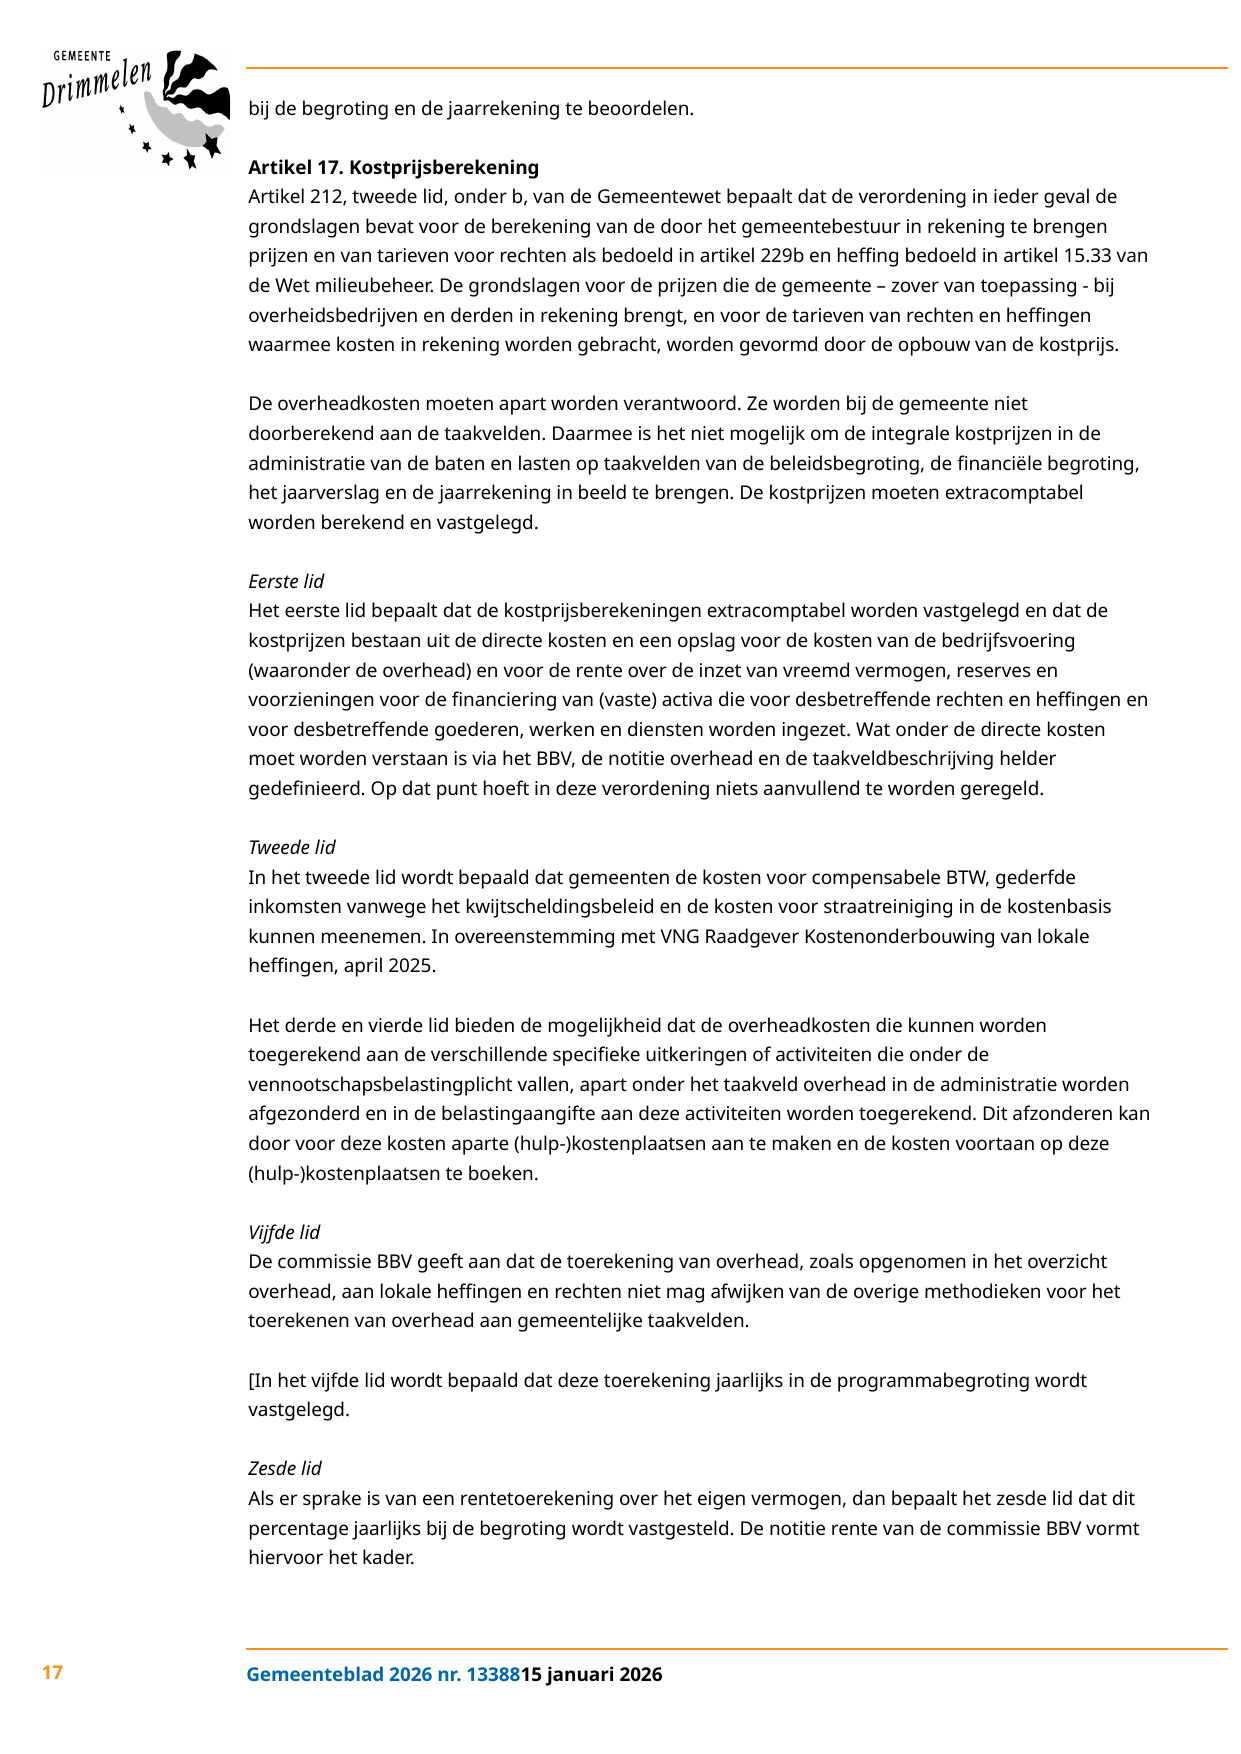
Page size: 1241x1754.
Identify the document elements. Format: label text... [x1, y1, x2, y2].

text Tweede lid [248, 834, 1152, 860]
text Als er sprake is van een rentetoerekening over het eigen vermogen, dan bepaalt het zesde lid dat dit percentage jaarlijks bij de begroting wordt vastgesteld. De notitie rente van de commissie BBV vormt hiervoor het kader. [248, 1485, 1152, 1570]
text Het derde en vierde lid bieden de mogelijkheid dat de overheadkosten die kunnen worden toegerekend aan de verschillende specifieke uitkeringen of activiteiten die onder de vennootschapsbelastingplicht vallen, apart onder het taakveld overhead in de administratie worden afgezonderd en in de belastingaangifte aan deze activiteiten worden toegerekend. Dit afzonderen kan door voor deze kosten aparte (hulp-)kostenplaatsen aan te maken en de kosten voortaan op deze (hulp-)kostenplaatsen te boeken. [248, 1012, 1152, 1186]
text Eerste lid [248, 568, 1152, 594]
text Het eerste lid bepaalt dat de kostprijsberekeningen extracomptabel worden vastgelegd en dat de kostprijzen bestaan uit de directe kosten en een opslag voor de kosten van de bedrijfsvoering (waaronder de overhead) en voor de rente over de inzet van vreemd vermogen, reserves en voorzieningen voor de financiering van (vaste) activa die voor desbetreffende rechten en heffingen en voor desbetreffende goederen, werken en diensten worden ingezet. Wat onder de directe kosten moet worden verstaan is via het BBV, de notitie overhead en de taakveldbeschrijving helder gedefinieerd. Op dat punt hoeft in deze verordening niets aanvullend te worden geregeld. [248, 598, 1152, 801]
text De overheadkosten moeten apart worden verantwoord. Ze worden bij de gemeente niet doorberekend aan de taakvelden. Daarmee is het niet mogelijk om de integrale kostprijzen in de administratie van de baten en lasten op taakvelden van de beleidsbegroting, de financiële begroting, het jaarverslag en de jaarrekening in beeld te brengen. De kostprijzen moeten extracomptabel worden berekend en vastgelegd. [248, 391, 1152, 535]
text [In het vijfde lid wordt bepaald dat deze toerekening jaarlijks in de programmabegroting wordt vastgelegd. [248, 1367, 1152, 1422]
text Artikel 212, tweede lid, onder b, van de Gemeentewet bepaalt dat de verordening in ieder geval de grondslagen bevat voor de berekening van de door het gemeentebestuur in rekening te brengen prijzen en van tarieven voor rechten als bedoeld in artikel 229b en heffing bedoeld in artikel 15.33 van de Wet milieubeheer. De grondslagen voor de prijzen die de gemeente – zover van toepassing - bij overheidsbedrijven en derden in rekening brengt, en voor de tarieven van rechten en heffingen waarmee kosten in rekening worden gebracht, worden gevormd door de opbouw van de kostprijs. [248, 183, 1152, 357]
text bij de begroting en de jaarrekening te beoordelen. [248, 95, 1152, 121]
text De commissie BBV geeft aan dat de toerekening van overhead, zoals opgenomen in het overzicht overhead, aan lokale heffingen en rechten niet mag afwijken van de overige methodieken voor het toerekenen van overhead aan gemeentelijke taakvelden. [248, 1248, 1152, 1333]
picture [41, 47, 231, 172]
text Zesde lid [248, 1456, 1152, 1481]
text Artikel 17. Kostprijsberekening [248, 154, 1152, 180]
text Vijfde lid [248, 1219, 1152, 1245]
text In het tweede lid wordt bepaald dat gemeenten de kosten voor compensabele BTW, gederfde inkomsten vanwege het kwijtscheldingsbeleid en de kosten voor straatreiniging in de kostenbasis kunnen meenemen. In overeenstemming met VNG Raadgever Kostenonderbouwing van lokale heffingen, april 2025. [248, 864, 1152, 978]
